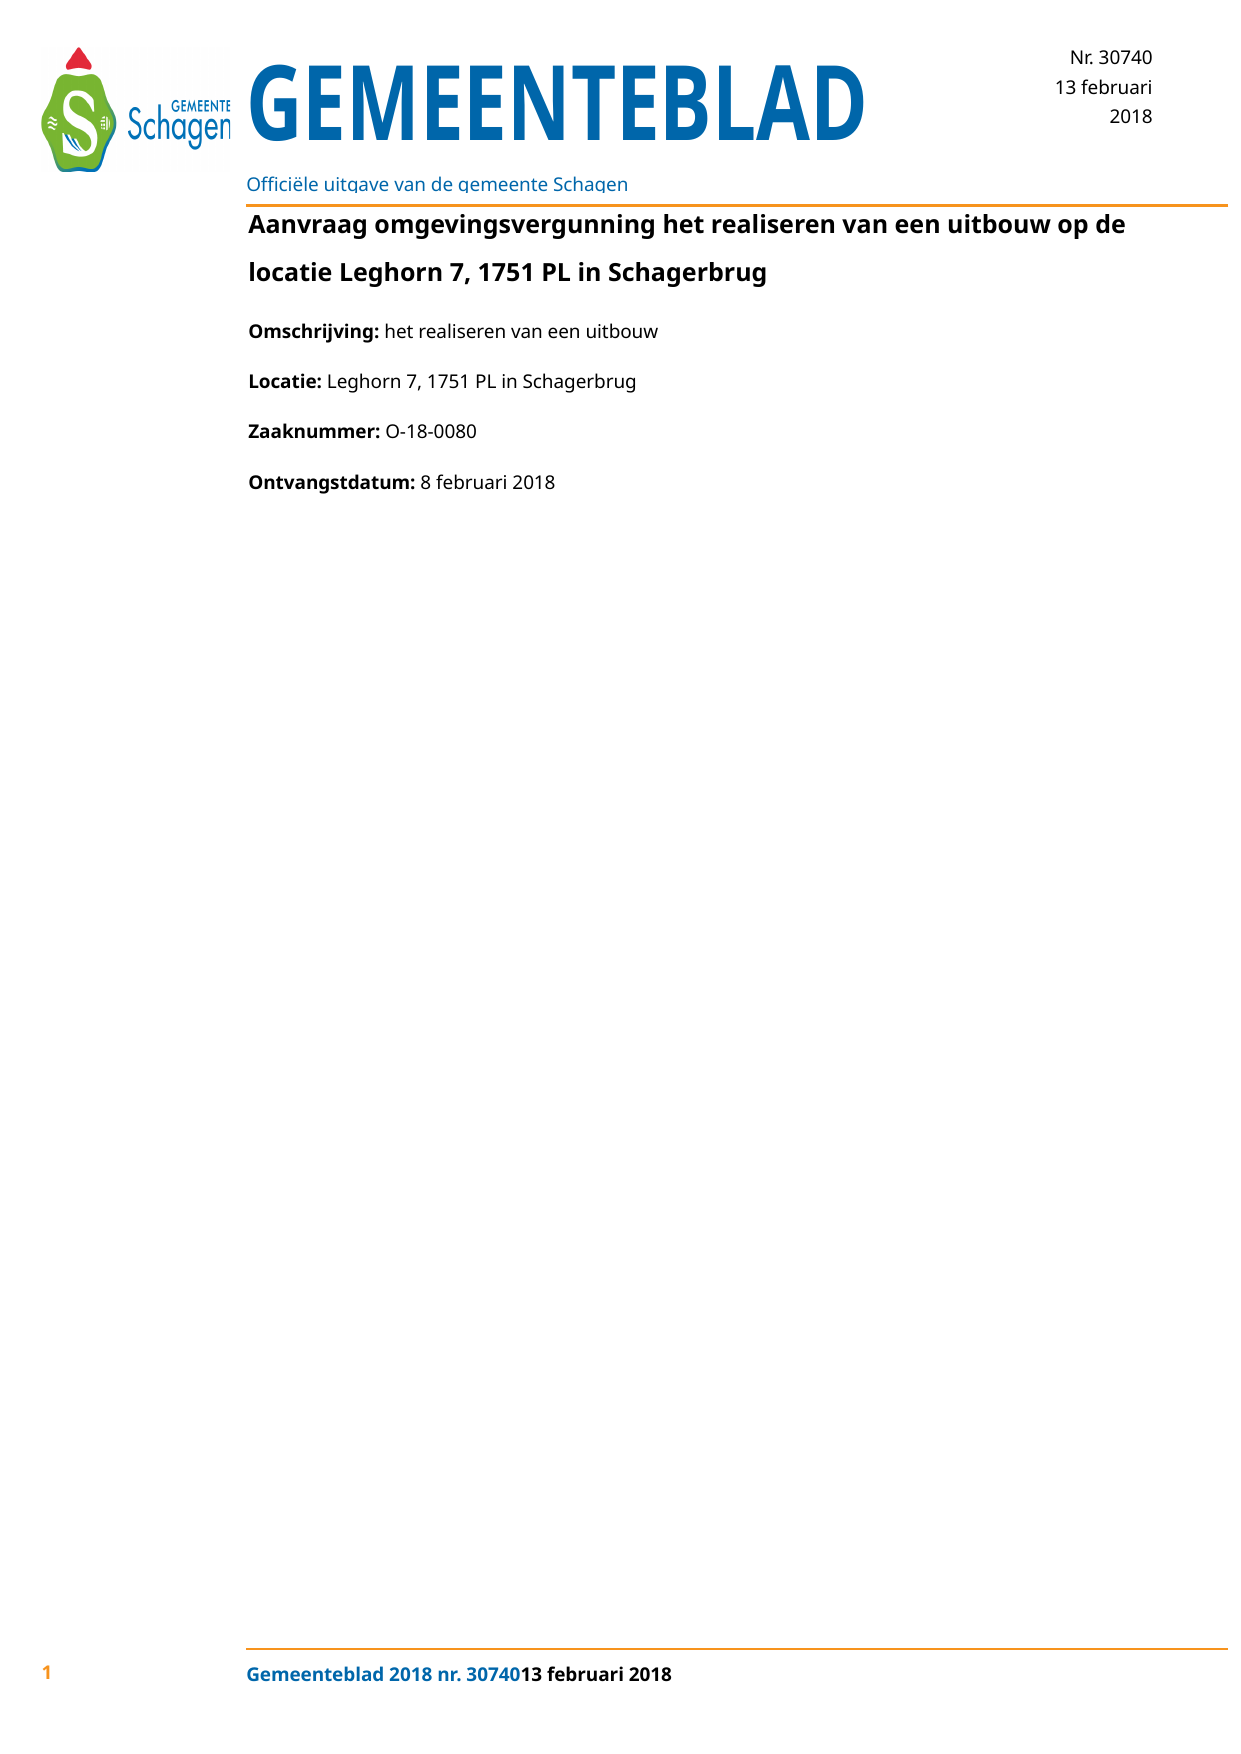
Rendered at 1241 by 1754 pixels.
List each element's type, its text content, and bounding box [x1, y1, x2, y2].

text Omschrijving: het realiseren van een uitbouw [248, 318, 1152, 344]
picture [41, 47, 231, 172]
text Locatie: Leghorn 7, 1751 PL in Schagerbrug [248, 368, 1152, 394]
text Zaaknummer: O-18-0080 [248, 419, 1152, 444]
text Aanvraag omgevingsvergunning het realiseren van een uitbouw op de locatie Leghorn 7, 1751 PL in Schagerbrug [248, 207, 1152, 288]
text Ontvangstdatum: 8 februari 2018 [248, 469, 1152, 495]
